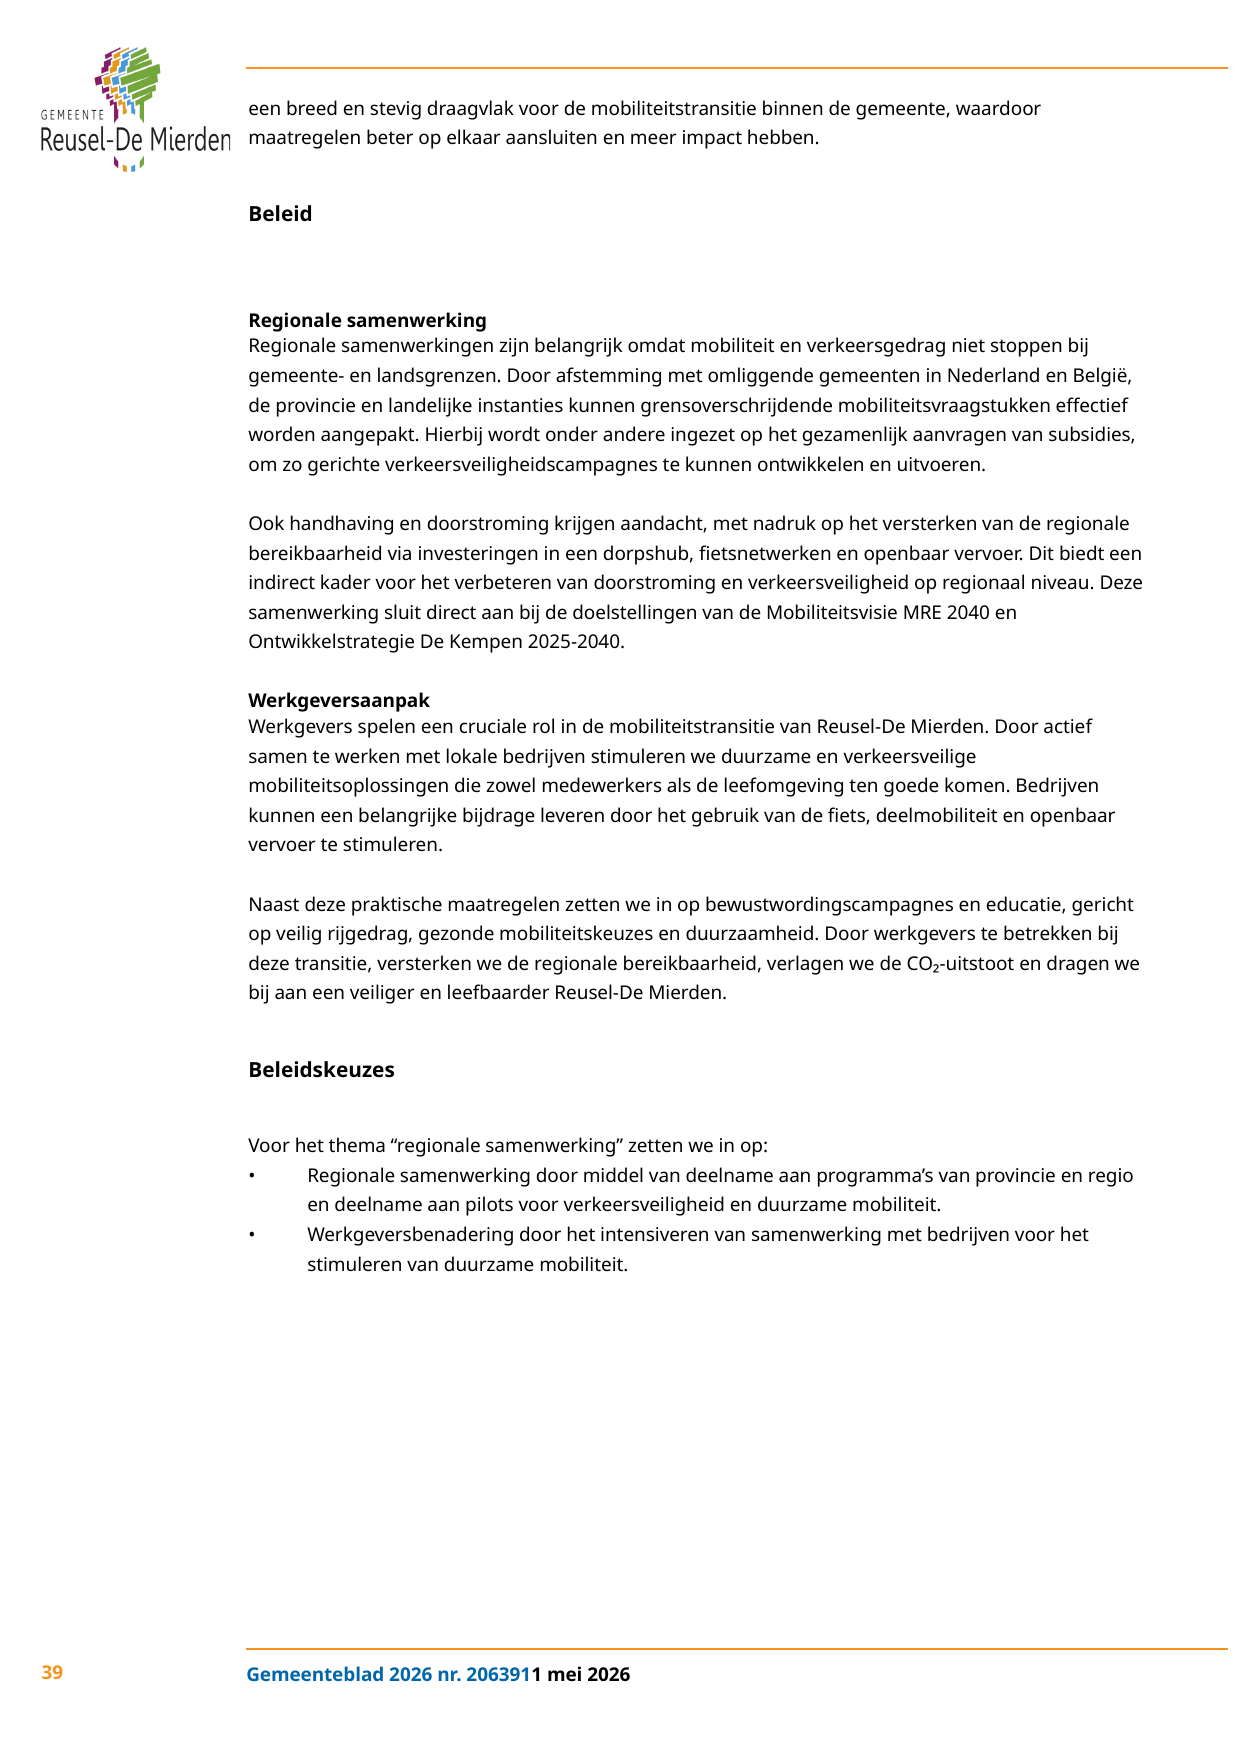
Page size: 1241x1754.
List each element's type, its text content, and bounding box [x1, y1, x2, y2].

text Werkgeversaanpak [248, 688, 1152, 713]
text Beleidskeuzes [248, 1055, 1152, 1083]
picture [41, 47, 231, 172]
text Regionale samenwerkingen zijn belangrijk omdat mobiliteit en verkeersgedrag niet stoppen bij gemeente- en landsgrenzen. Door afstemming met omliggende gemeenten in Nederland en België, de provincie en landelijke instanties kunnen grensoverschrijdende mobiliteitsvraagstukken effectief worden aangepakt. Hierbij wordt onder andere ingezet op het gezamenlijk aanvragen van subsidies, om zo gerichte verkeersveiligheidscampagnes te kunnen ontwikkelen en uitvoeren. [248, 333, 1152, 477]
text Ook handhaving en doorstroming krijgen aandacht, met nadruk op het versterken van de regionale bereikbaarheid via investeringen in een dorpshub, fietsnetwerken en openbaar vervoer. Dit biedt een indirect kader voor het verbeteren van doorstroming en verkeersveiligheid op regionaal niveau. Deze samenwerking sluit direct aan bij de doelstellingen van de Mobiliteitsvisie MRE 2040 en Ontwikkelstrategie De Kempen 2025-2040. [248, 510, 1152, 654]
list Werkgeversbenadering door het intensiveren van samenwerking met bedrijven voor het stimuleren van duurzame mobiliteit. [248, 1221, 1152, 1277]
text Naast deze praktische maatregelen zetten we in op bewustwordingscampagnes en educatie, gericht op veilig rijgedrag, gezonde mobiliteitskeuzes en duurzaamheid. Door werkgevers te betrekken bij deze transitie, versterken we de regionale bereikbaarheid, verlagen we de CO₂-uitstoot en dragen we bij aan een veiliger en leefbaarder Reusel-De Mierden. [248, 891, 1152, 1005]
text Beleid [248, 199, 1152, 228]
text Werkgevers spelen een cruciale rol in de mobiliteitstransitie van Reusel-De Mierden. Door actief samen te werken met lokale bedrijven stimuleren we duurzame en verkeersveilige mobiliteitsoplossingen die zowel medewerkers als de leefomgeving ten goede komen. Bedrijven kunnen een belangrijke bijdrage leveren door het gebruik van de fiets, deelmobiliteit en openbaar vervoer te stimuleren. [248, 713, 1152, 857]
list Regionale samenwerking door middel van deelname aan programma’s van provincie en regio en deelname aan pilots voor verkeersveiligheid en duurzame mobiliteit. [248, 1162, 1152, 1217]
text een breed en stevig draagvlak voor de mobiliteitstransitie binnen de gemeente, waardoor maatregelen beter op elkaar aansluiten en meer impact hebben. [248, 95, 1152, 150]
text Regionale samenwerking [248, 307, 1152, 333]
text Voor het thema “regionale samenwerking” zetten we in op: [248, 1132, 1152, 1158]
